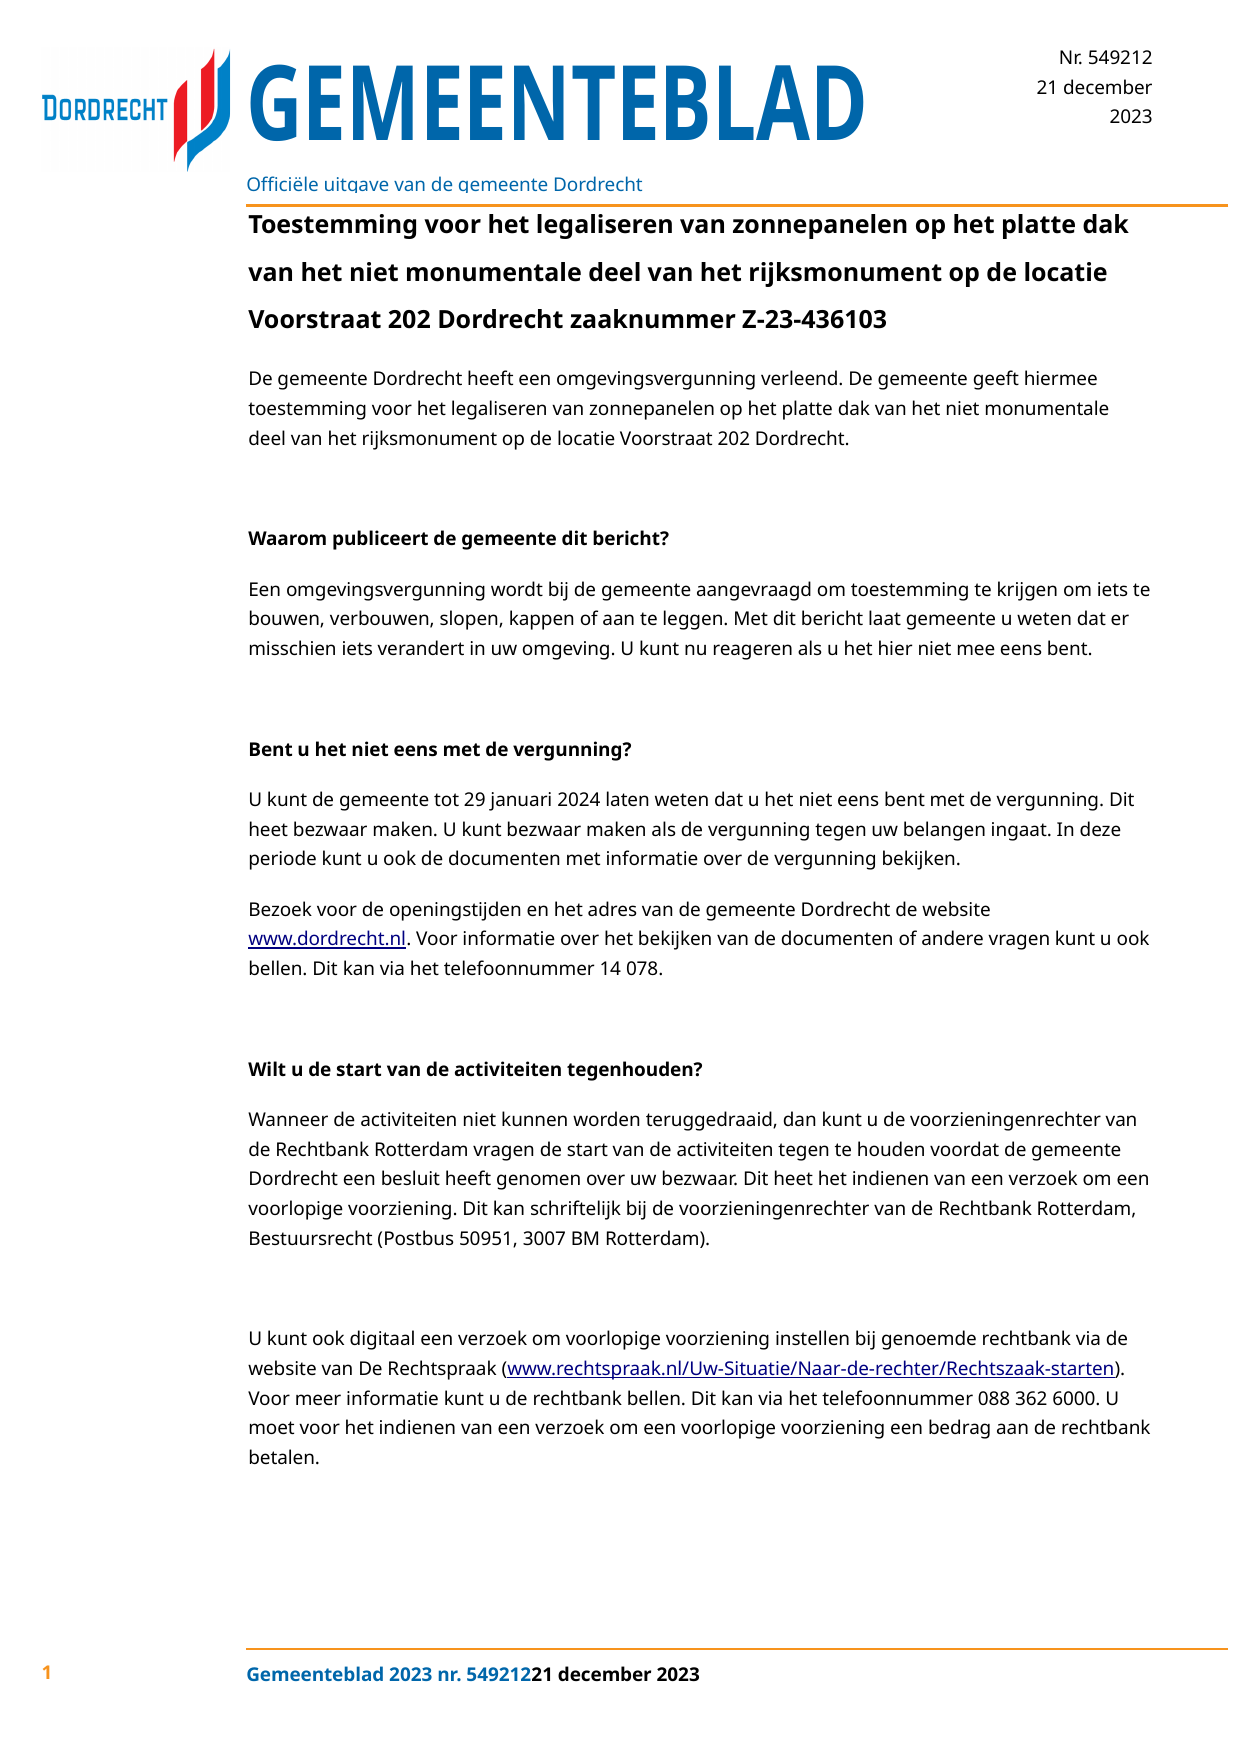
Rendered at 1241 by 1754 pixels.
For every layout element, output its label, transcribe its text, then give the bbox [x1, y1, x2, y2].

text Toestemming voor het legaliseren van zonnepanelen op het platte dak van het niet monumentale deel van het rijksmonument op de locatie Voorstraat 202 Dordrecht zaaknummer Z-23-436103 [248, 207, 1152, 336]
text Wanneer de activiteiten niet kunnen worden teruggedraaid, dan kunt u de voorzieningenrechter van de Rechtbank Rotterdam vragen de start van de activiteiten tegen te houden voordat de gemeente Dordrecht een besluit heeft genomen over uw bezwaar. Dit heet het indienen van een verzoek om een voorlopige voorziening. Dit kan schriftelijk bij de voorzieningenrechter van de Rechtbank Rotterdam, Bestuursrecht (Postbus 50951, 3007 BM Rotterdam). [248, 1106, 1152, 1250]
text Een omgevingsvergunning wordt bij de gemeente aangevraagd om toestemming te krijgen om iets te bouwen, verbouwen, slopen, kappen of aan te leggen. Met dit bericht laat gemeente u weten dat er misschien iets verandert in uw omgeving. U kunt nu reageren als u het hier niet mee eens bent. [248, 576, 1152, 661]
text U kunt ook digitaal een verzoek om voorlopige voorziening instellen bij genoemde rechtbank via de website van De Rechtspraak (www.rechtspraak.nl/Uw-Situatie/Naar-de-rechter/Rechtszaak-starten). Voor meer informatie kunt u de rechtbank bellen. Dit kan via het telefoonnummer 088 362 6000. U moet voor het indienen van een verzoek om een voorlopige voorziening een bedrag aan de rechtbank betalen. [248, 1326, 1152, 1469]
text De gemeente Dordrecht heeft een omgevingsvergunning verleend. De gemeente geeft hiermee toestemming voor het legaliseren van zonnepanelen op het platte dak van het niet monumentale deel van het rijksmonument op de locatie Voorstraat 202 Dordrecht. [248, 366, 1152, 450]
picture [41, 47, 231, 172]
text Bent u het niet eens met de vergunning? [248, 736, 1152, 762]
text Bezoek voor de openingstijden en het adres van de gemeente Dordrecht de website www.dordrecht.nl. Voor informatie over het bekijken van de documenten of andere vragen kunt u ook bellen. Dit kan via het telefoonnummer 14 078. [248, 896, 1152, 981]
text Wilt u de start van de activiteiten tegenhouden? [248, 1056, 1152, 1082]
text U kunt de gemeente tot 29 januari 2024 laten weten dat u het niet eens bent met de vergunning. Dit heet bezwaar maken. U kunt bezwaar maken als de vergunning tegen uw belangen ingaat. In deze periode kunt u ook de documenten met informatie over de vergunning bekijken. [248, 786, 1152, 871]
text Waarom publiceert de gemeente dit bericht? [248, 526, 1152, 551]
